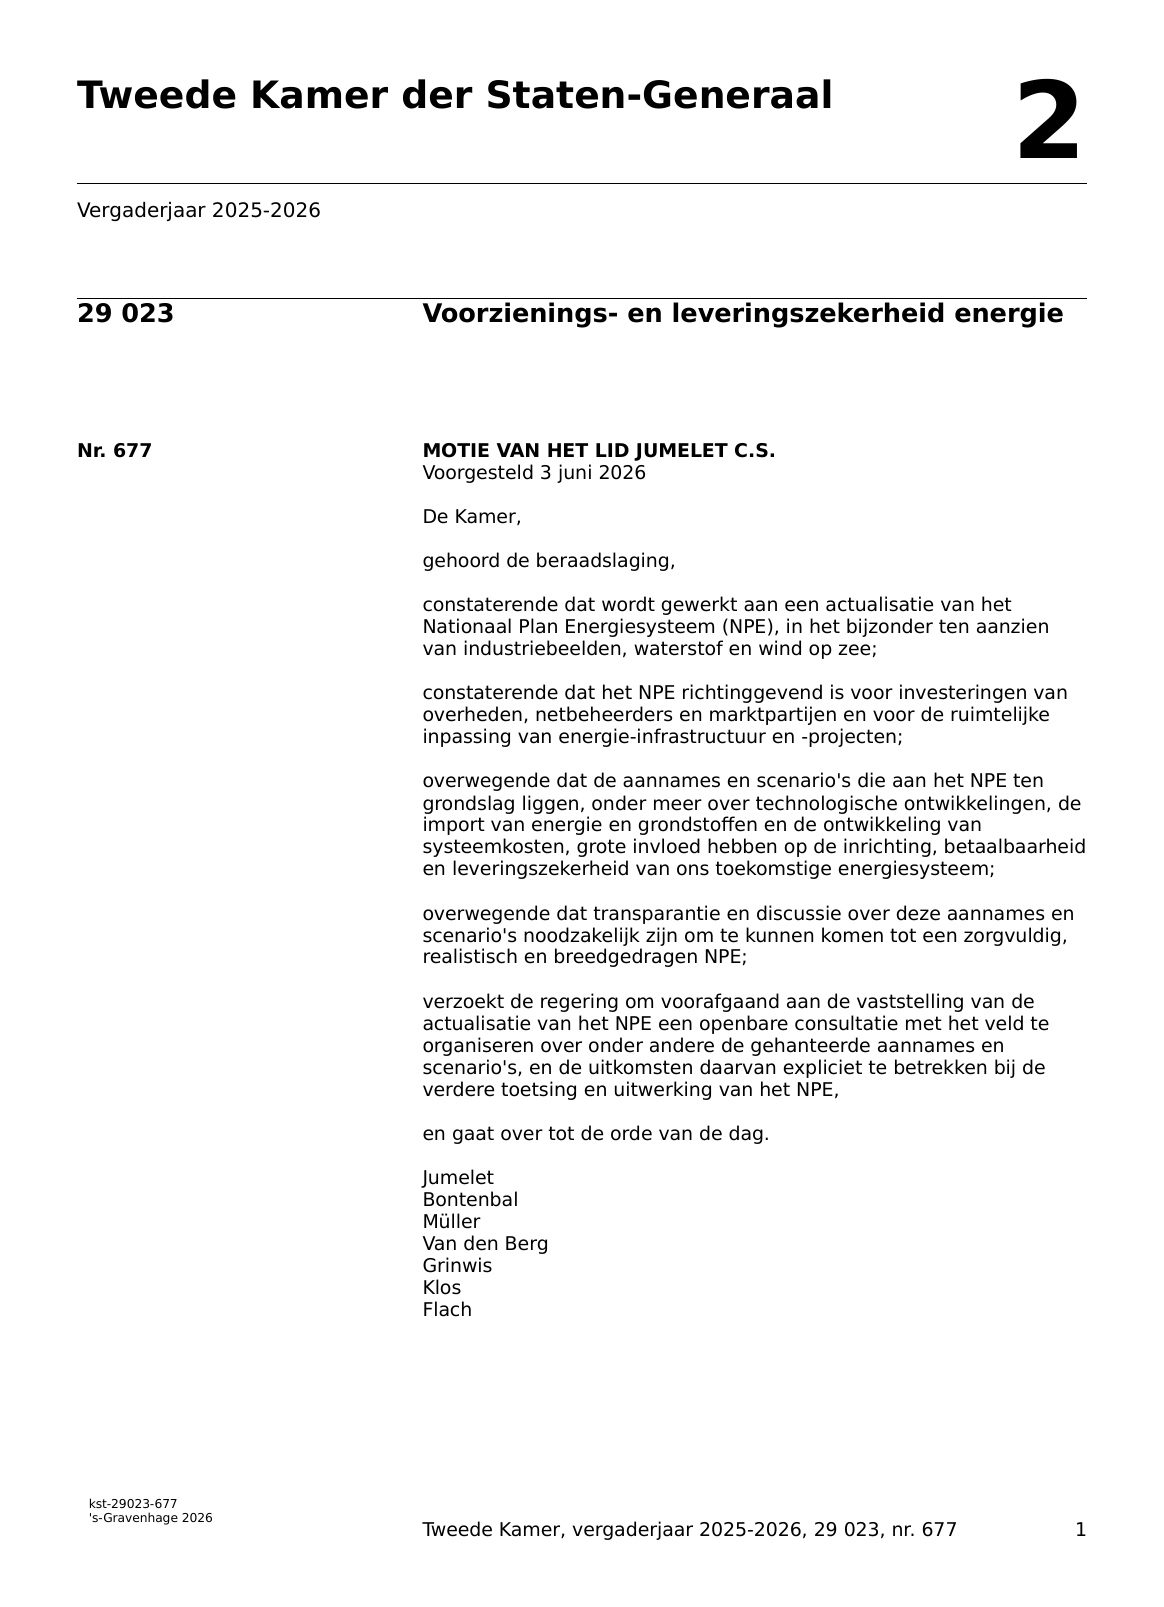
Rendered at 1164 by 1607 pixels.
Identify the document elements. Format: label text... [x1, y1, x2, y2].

text Jumelet [422, 1167, 1087, 1189]
text Müller [422, 1211, 1087, 1233]
text overwegende dat de aannames en scenario's die aan het NPE ten grondslag liggen, onder meer over technologische ontwikkelingen, de import van energie en grondstoffen en de ontwikkeling van systeemkosten, grote invloed hebben op de inrichting, betaalbaarheid en leveringszekerheid van ons toekomstige energiesysteem; [422, 770, 1087, 880]
text 's-Gravenhage 2026 [88, 1511, 323, 1525]
subtitle Nr. 677 MOTIE VAN HET LID JUMELET C.S. [77, 440, 1087, 462]
text constaterende dat wordt gewerkt aan een actualisatie van het Nationaal Plan Energiesysteem (NPE), in het bijzonder ten aanzien van industriebeelden, waterstof en wind op zee; [422, 594, 1087, 660]
text Flach [422, 1299, 1087, 1321]
table_header Tweede Kamer der Staten-Generaal [77, 59, 886, 183]
text Grinwis [422, 1255, 1087, 1277]
text Voorgesteld 3 juni 2026 [422, 462, 1087, 484]
text gehoord de beraadslaging, [422, 550, 1087, 572]
text Klos [422, 1277, 1087, 1299]
text verzoekt de regering om voorafgaand aan de vaststelling van de actualisatie van het NPE een openbare consultatie met het veld te organiseren over onder andere de gehanteerde aannames en scenario's, en de uitkomsten daarvan expliciet te betrekken bij de verdere toetsing en uitwerking van het NPE, [422, 991, 1087, 1101]
text Van den Berg [422, 1233, 1087, 1255]
subtitle 29 023 Voorzienings- en leveringszekerheid energie [77, 299, 1087, 329]
text kst-29023-677 [88, 1497, 323, 1511]
text en gaat over tot de orde van de dag. [422, 1123, 1087, 1145]
text constaterende dat het NPE richtinggevend is voor investeringen van overheden, netbeheerders en marktpartijen en voor de ruimtelijke inpassing van energie-infrastructuur en -projecten; [422, 682, 1087, 748]
text Bontenbal [422, 1189, 1087, 1211]
table_cell Vergaderjaar 2025-2026 [77, 184, 1087, 298]
text overwegende dat transparantie en discussie over deze aannames en scenario's noodzakelijk zijn om te kunnen komen tot een zorgvuldig, realistisch en breedgedragen NPE; [422, 902, 1087, 968]
text De Kamer, [422, 506, 1087, 528]
table_header 2 [886, 59, 1087, 183]
